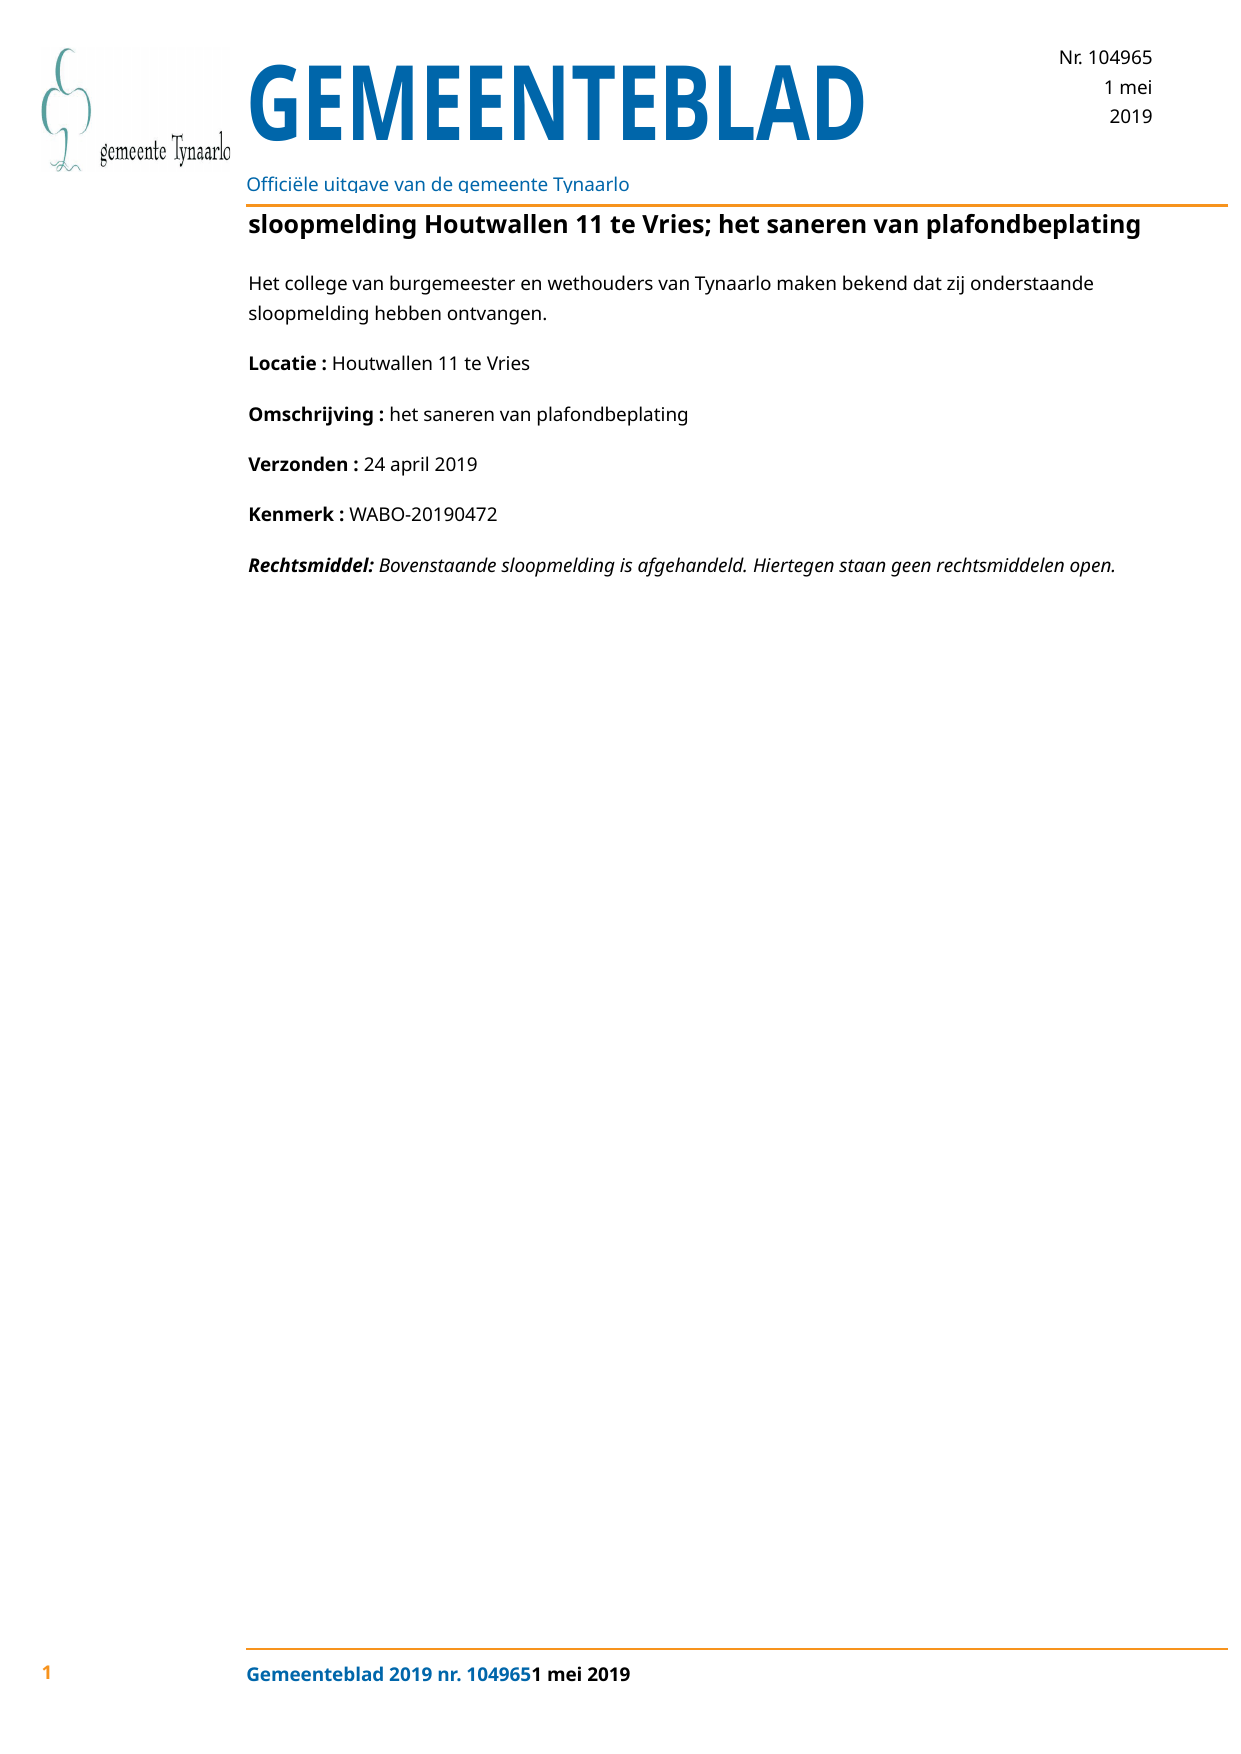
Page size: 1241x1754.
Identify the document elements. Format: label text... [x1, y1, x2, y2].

text Omschrijving : het saneren van plafondbeplating [248, 401, 1152, 426]
text Rechtsmiddel: Bovenstaande sloopmelding is afgehandeld. Hiertegen staan geen rechtsmiddelen open. [248, 552, 1152, 578]
text Het college van burgemeester en wethouders van Tynaarlo maken bekend dat zij onderstaande sloopmelding hebben ontvangen. [248, 270, 1152, 326]
text Verzonden : 24 april 2019 [248, 451, 1152, 477]
text Locatie : Houtwallen 11 te Vries [248, 350, 1152, 376]
text Kenmerk : WABO-20190472 [248, 502, 1152, 527]
picture [41, 47, 231, 172]
text sloopmelding Houtwallen 11 te Vries; het saneren van plafondbeplating [248, 207, 1152, 241]
